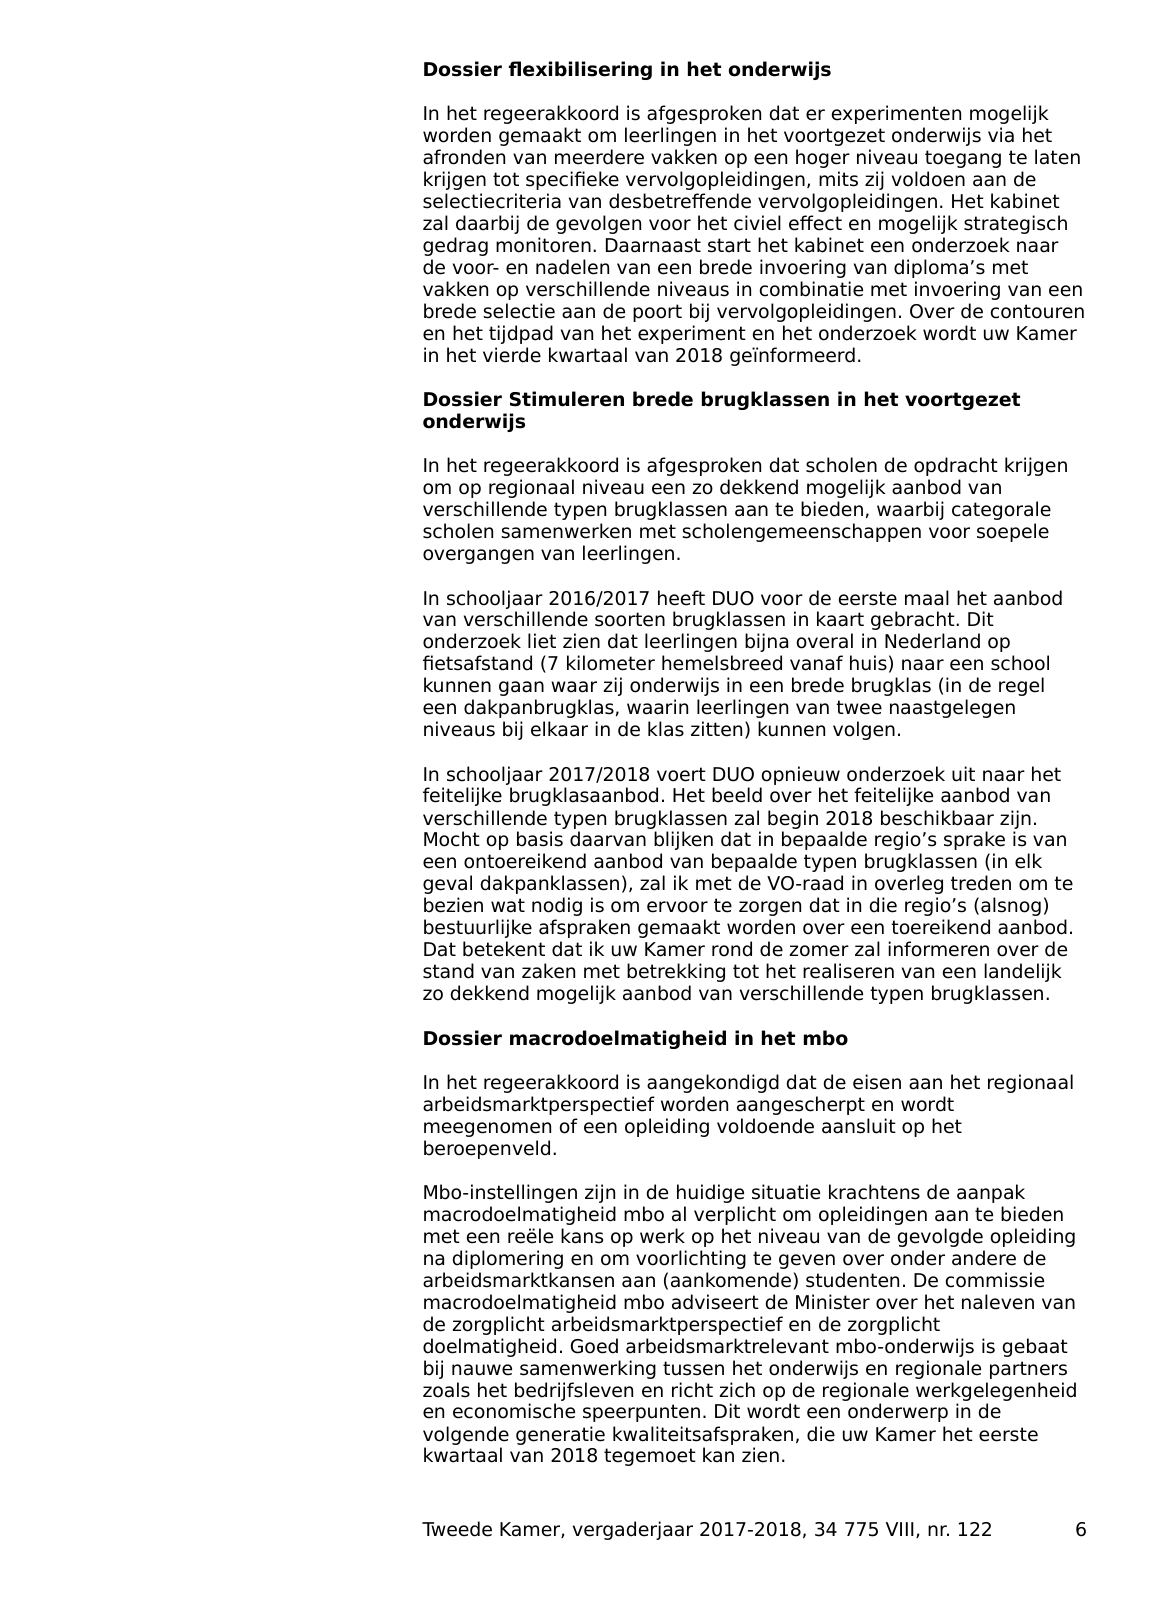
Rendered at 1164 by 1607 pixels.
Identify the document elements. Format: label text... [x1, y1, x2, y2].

subtitle Dossier macrodoelmatigheid in het mbo [422, 1027, 1087, 1049]
text In het regeerakkoord is aangekondigd dat de eisen aan het regionaal arbeidsmarktperspectief worden aangescherpt en wordt meegenomen of een opleiding voldoende aansluit op het beroepenveld. [422, 1072, 1087, 1159]
text Mbo-instellingen zijn in de huidige situatie krachtens de aanpak macrodoelmatigheid mbo al verplicht om opleidingen aan te bieden met een reële kans op werk op het niveau van de gevolgde opleiding na diplomering en om voorlichting te geven over onder andere de arbeidsmarktkansen aan (aankomende) studenten. De commissie macrodoelmatigheid mbo adviseert de Minister over het naleven van de zorgplicht arbeidsmarktperspectief en de zorgplicht doelmatigheid. Goed arbeidsmarktrelevant mbo-onderwijs is gebaat bij nauwe samenwerking tussen het onderwijs en regionale partners zoals het bedrijfsleven en richt zich op de regionale werkgelegenheid en economische speerpunten. Dit wordt een onderwerp in de volgende generatie kwaliteitsafspraken, die uw Kamer het eerste kwartaal van 2018 tegemoet kan zien. [422, 1182, 1087, 1467]
subtitle Dossier Stimuleren brede brugklassen in het voortgezet onderwijs [422, 389, 1087, 433]
subtitle Dossier flexibilisering in het onderwijs [422, 59, 1087, 81]
text In het regeerakkoord is afgesproken dat er experimenten mogelijk worden gemaakt om leerlingen in het voortgezet onderwijs via het afronden van meerdere vakken op een hoger niveau toegang te laten krijgen tot specifieke vervolgopleidingen, mits zij voldoen aan de selectiecriteria van desbetreffende vervolgopleidingen. Het kabinet zal daarbij de gevolgen voor het civiel effect en mogelijk strategisch gedrag monitoren. Daarnaast start het kabinet een onderzoek naar de voor- en nadelen van een brede invoering van diploma’s met vakken op verschillende niveaus in combinatie met invoering van een brede selectie aan de poort bij vervolgopleidingen. Over de contouren en het tijdpad van het experiment en het onderzoek wordt uw Kamer in het vierde kwartaal van 2018 geïnformeerd. [422, 103, 1087, 367]
text In schooljaar 2017/2018 voert DUO opnieuw onderzoek uit naar het feitelijke brugklasaanbod. Het beeld over het feitelijke aanbod van verschillende typen brugklassen zal begin 2018 beschikbaar zijn. Mocht op basis daarvan blijken dat in bepaalde regio’s sprake is van een ontoereikend aanbod van bepaalde typen brugklassen (in elk geval dakpanklassen), zal ik met de VO-raad in overleg treden om te bezien wat nodig is om ervoor te zorgen dat in die regio’s (alsnog) bestuurlijke afspraken gemaakt worden over een toereikend aanbod. Dat betekent dat ik uw Kamer rond de zomer zal informeren over de stand van zaken met betrekking tot het realiseren van een landelijk zo dekkend mogelijk aanbod van verschillende typen brugklassen. [422, 763, 1087, 1005]
text In het regeerakkoord is afgesproken dat scholen de opdracht krijgen om op regionaal niveau een zo dekkend mogelijk aanbod van verschillende typen brugklassen aan te bieden, waarbij categorale scholen samenwerken met scholengemeenschappen voor soepele overgangen van leerlingen. [422, 455, 1087, 565]
text In schooljaar 2016/2017 heeft DUO voor de eerste maal het aanbod van verschillende soorten brugklassen in kaart gebracht. Dit onderzoek liet zien dat leerlingen bijna overal in Nederland op fietsafstand (7 kilometer hemelsbreed vanaf huis) naar een school kunnen gaan waar zij onderwijs in een brede brugklas (in de regel een dakpanbrugklas, waarin leerlingen van twee naastgelegen niveaus bij elkaar in de klas zitten) kunnen volgen. [422, 587, 1087, 741]
